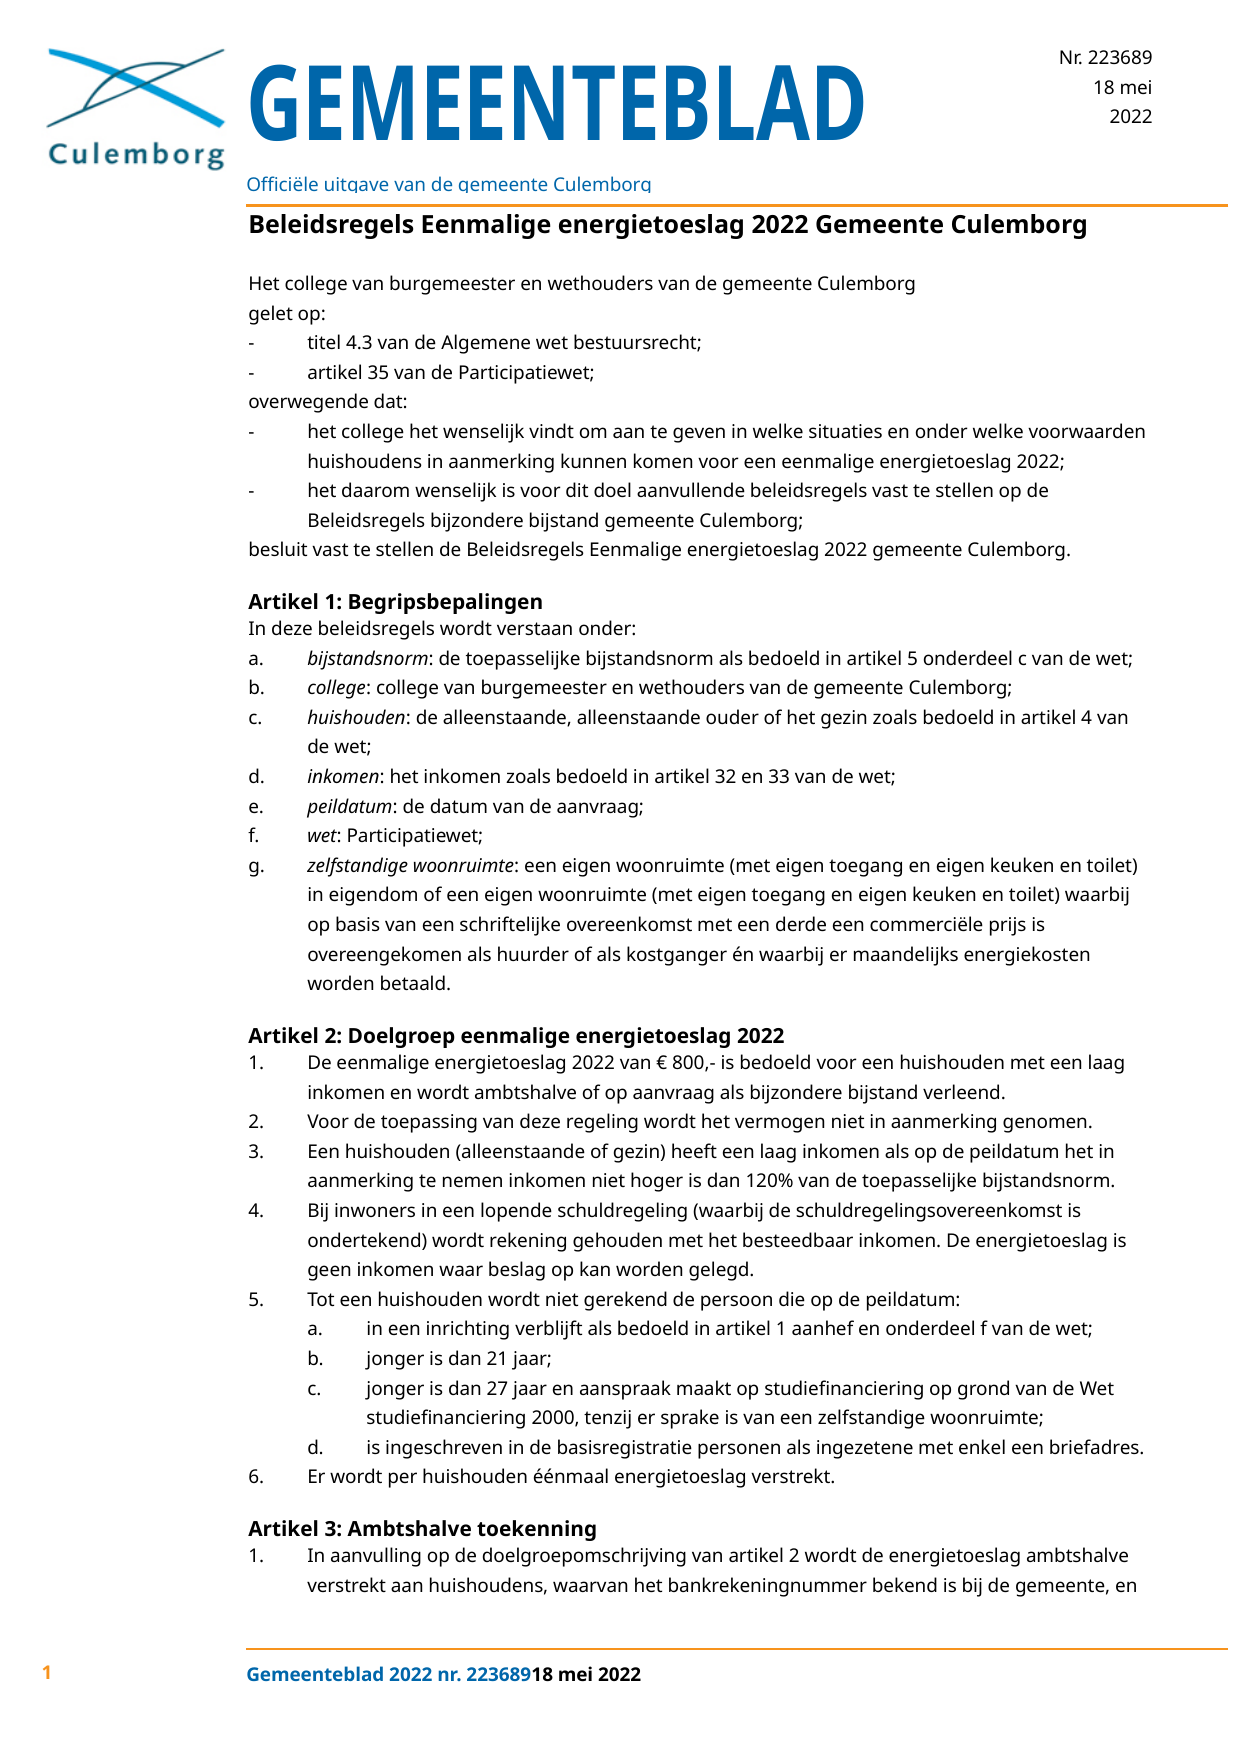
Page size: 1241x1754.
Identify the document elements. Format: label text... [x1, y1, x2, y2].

text Het college van burgemeester en wethouders van de gemeente Culemborg [248, 270, 1152, 296]
text Artikel 1: Begripsbepalingen [248, 587, 1152, 615]
list Een huishouden (alleenstaande of gezin) heeft een laag inkomen als op de peildatum het in aanmerking te nemen inkomen niet hoger is dan 120% van de toepasselijke bijstandsnorm. [248, 1138, 1152, 1193]
list artikel 35 van de Participatiewet; [248, 359, 1152, 385]
text Beleidsregels Eenmalige energietoeslag 2022 Gemeente Culemborg [248, 207, 1152, 241]
list peildatum: de datum van de aanvraag; [248, 793, 1152, 819]
text Artikel 3: Ambtshalve toekenning [248, 1514, 1152, 1542]
list Voor de toepassing van deze regeling wordt het vermogen niet in aanmerking genomen. [248, 1108, 1152, 1134]
list Tot een huishouden wordt niet gerekend de persoon die op de peildatum: [248, 1286, 1152, 1312]
list het college het wenselijk vindt om aan te geven in welke situaties en onder welke voorwaarden huishoudens in aanmerking kunnen komen voor een eenmalige energietoeslag 2022; [248, 418, 1152, 473]
list college: college van burgemeester en wethouders van de gemeente Culemborg; [248, 674, 1152, 700]
picture [41, 47, 231, 172]
list inkomen: het inkomen zoals bedoeld in artikel 32 en 33 van de wet; [248, 763, 1152, 789]
list zelfstandige woonruimte: een eigen woonruimte (met eigen toegang en eigen keuken en toilet) in eigendom of een eigen woonruimte (met eigen toegang en eigen keuken en toilet) waarbij op basis van een schriftelijke overeenkomst met een derde een commerciële prijs is overeengekomen als huurder of als kostganger én waarbij er maandelijks energiekosten worden betaald. [248, 852, 1152, 996]
text overwegende dat: [248, 389, 1152, 414]
list jonger is dan 27 jaar en aanspraak maakt op studiefinanciering op grond van de Wet studiefinanciering 2000, tenzij er sprake is van een zelfstandige woonruimte; [307, 1375, 1152, 1430]
list is ingeschreven in de basisregistratie personen als ingezetene met enkel een briefadres. [307, 1434, 1152, 1459]
list bijstandsnorm: de toepasselijke bijstandsnorm als bedoeld in artikel 5 onderdeel c van de wet; [248, 645, 1152, 671]
list wet: Participatiewet; [248, 822, 1152, 848]
list het daarom wenselijk is voor dit doel aanvullende beleidsregels vast te stellen op de Beleidsregels bijzondere bijstand gemeente Culemborg; [248, 477, 1152, 533]
text gelet op: [248, 300, 1152, 326]
list titel 4.3 van de Algemene wet bestuursrecht; [248, 329, 1152, 355]
list jonger is dan 21 jaar; [307, 1345, 1152, 1371]
list huishouden: de alleenstaande, alleenstaande ouder of het gezin zoals bedoeld in artikel 4 van de wet; [248, 704, 1152, 759]
text besluit vast te stellen de Beleidsregels Eenmalige energietoeslag 2022 gemeente Culemborg. [248, 537, 1152, 562]
list De eenmalige energietoeslag 2022 van € 800,- is bedoeld voor een huishouden met een laag inkomen en wordt ambtshalve of op aanvraag als bijzondere bijstand verleend. [248, 1049, 1152, 1104]
text Artikel 2: Doelgroep eenmalige energietoeslag 2022 [248, 1021, 1152, 1049]
list Er wordt per huishouden éénmaal energietoeslag verstrekt. [248, 1463, 1152, 1489]
text In deze beleidsregels wordt verstaan onder: [248, 615, 1152, 641]
list Bij inwoners in een lopende schuldregeling (waarbij de schuldregelingsovereenkomst is ondertekend) wordt rekening gehouden met het besteedbaar inkomen. De energietoeslag is geen inkomen waar beslag op kan worden gelegd. [248, 1197, 1152, 1282]
list In aanvulling op de doelgroepomschrijving van artikel 2 wordt de energietoeslag ambtshalve verstrekt aan huishoudens, waarvan het bankrekeningnummer bekend is bij de gemeente, en [248, 1542, 1152, 1598]
list in een inrichting verblijft als bedoeld in artikel 1 aanhef en onderdeel f van de wet; [307, 1316, 1152, 1341]
